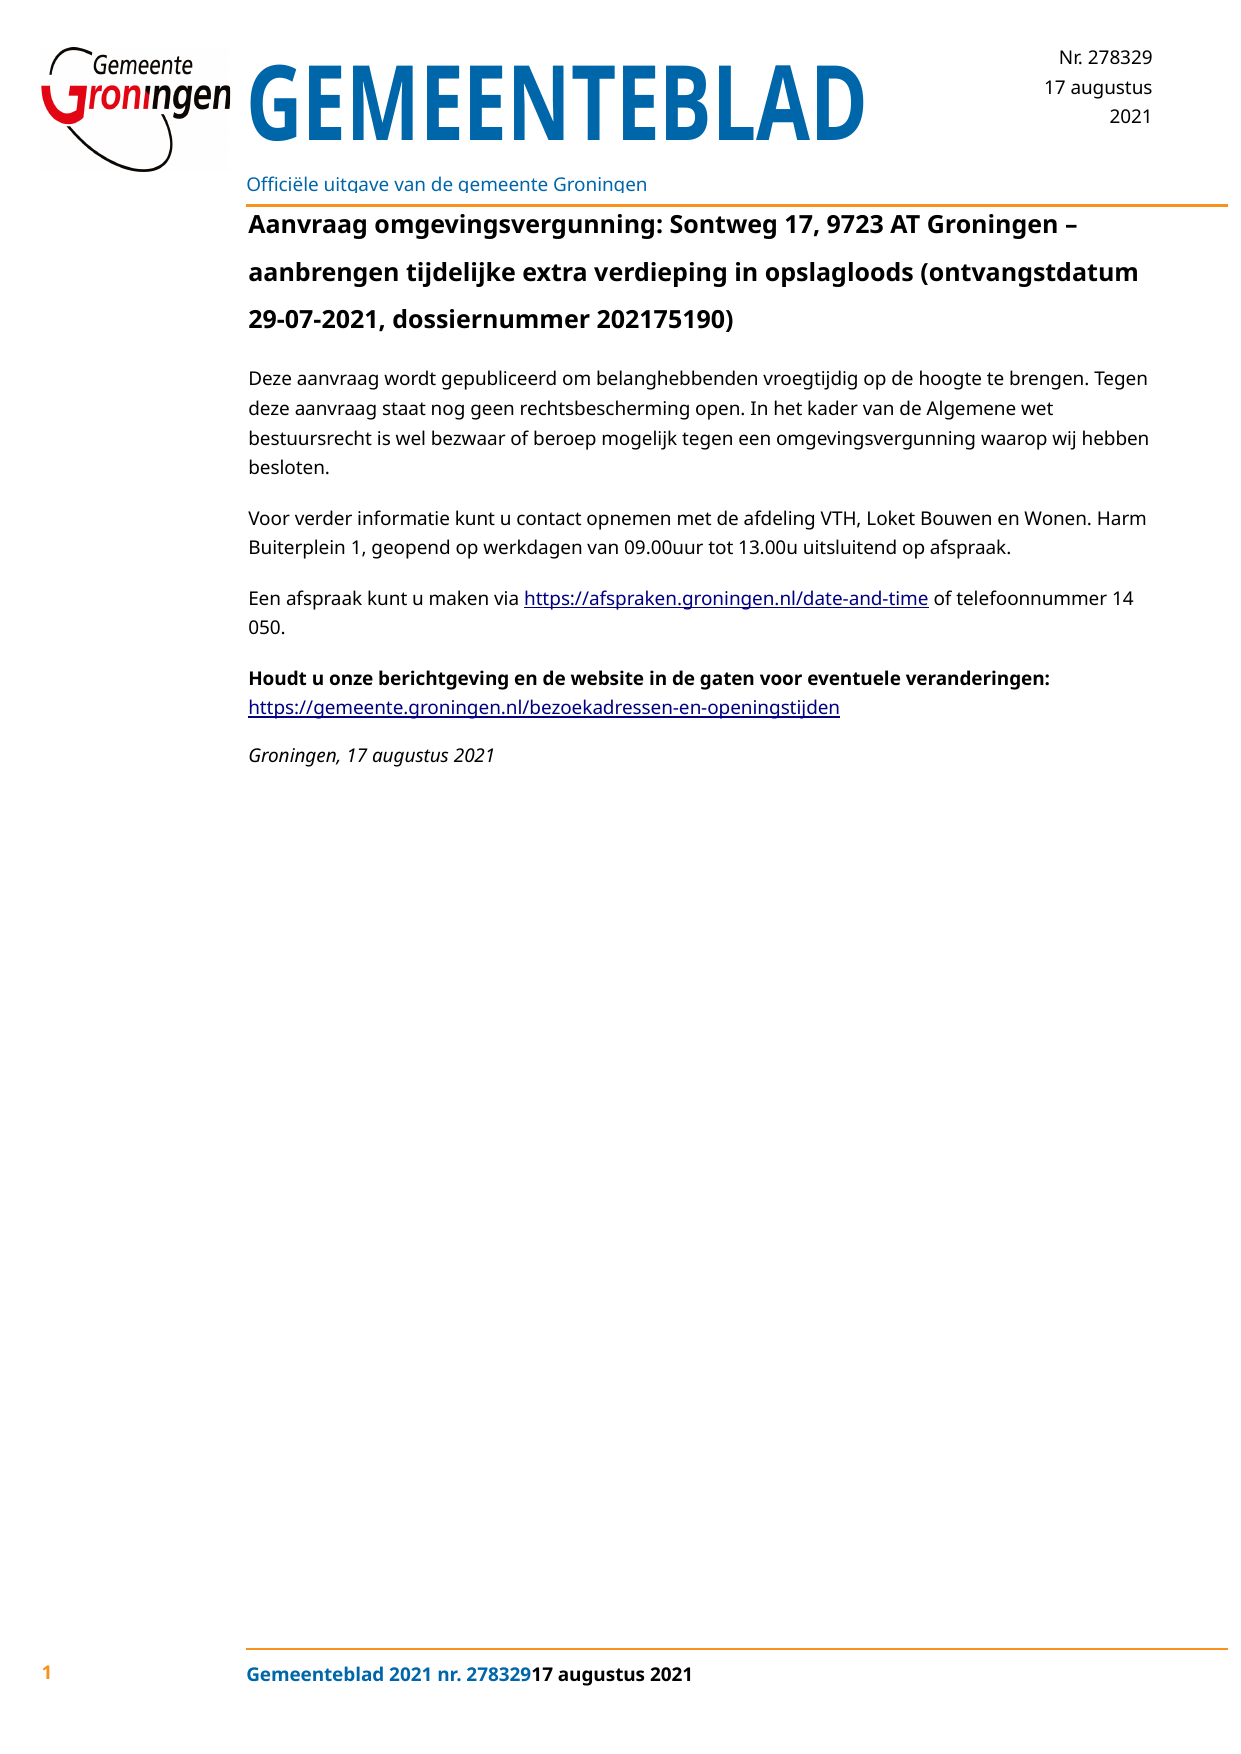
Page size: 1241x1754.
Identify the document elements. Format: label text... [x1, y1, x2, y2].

picture [41, 47, 231, 172]
text Deze aanvraag wordt gepubliceerd om belanghebbenden vroegtijdig op de hoogte te brengen. Tegen deze aanvraag staat nog geen rechtsbescherming open. In het kader van de Algemene wet bestuursrecht is wel bezwaar of beroep mogelijk tegen een omgevingsvergunning waarop wij hebben besloten. [248, 366, 1152, 480]
text Houdt u onze berichtgeving en de website in de gaten voor eventuele veranderingen: https://gemeente.groningen.nl/bezoekadressen-en-openingstijden [248, 665, 1152, 720]
text Aanvraag omgevingsvergunning: Sontweg 17, 9723 AT Groningen – aanbrengen tijdelijke extra verdieping in opslagloods (ontvangstdatum 29-07-2021, dossiernummer 202175190) [248, 207, 1152, 336]
text Een afspraak kunt u maken via https://afspraken.groningen.nl/date-and-time of telefoonnummer 14 050. [248, 585, 1152, 640]
text Groningen, 17 augustus 2021 [248, 742, 1152, 768]
text Voor verder informatie kunt u contact opnemen met de afdeling VTH, Loket Bouwen en Wonen. Harm Buiterplein 1, geopend op werkdagen van 09.00uur tot 13.00u uitsluitend op afspraak. [248, 505, 1152, 560]
